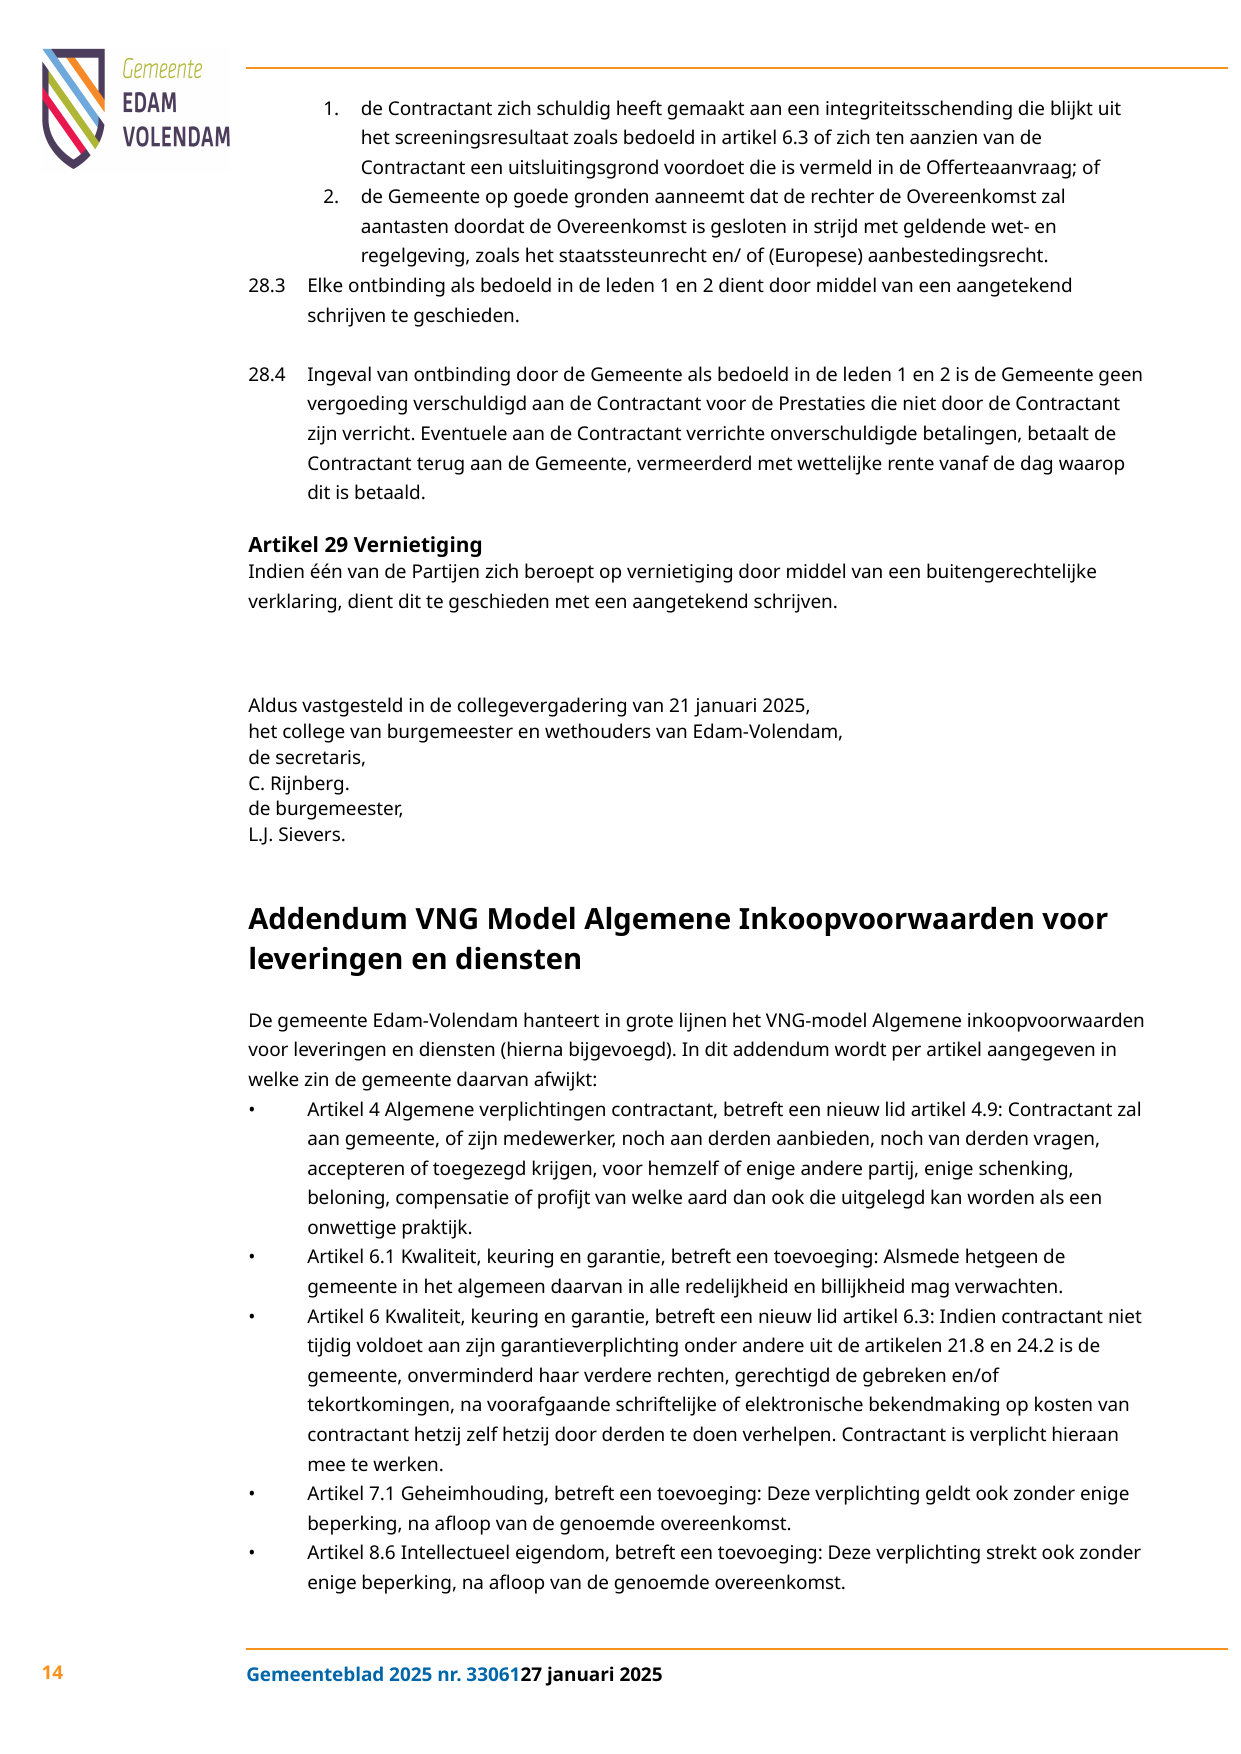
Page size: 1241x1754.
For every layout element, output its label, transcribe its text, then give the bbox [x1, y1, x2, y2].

picture [41, 47, 231, 172]
list Artikel 6 Kwaliteit, keuring en garantie, betreft een nieuw lid artikel 6.3: Indien contractant niet tijdig voldoet aan zijn garantieverplichting onder andere uit de artikelen 21.8 en 24.2 is de gemeente, onverminderd haar verdere rechten, gerechtigd de gebreken en/of tekortkomingen, na voorafgaande schriftelijke of elektronische bekendmaking op kosten van contractant hetzij zelf hetzij door derden te doen verhelpen. Contractant is verplicht hieraan mee te werken. [248, 1303, 1152, 1476]
list Artikel 7.1 Geheimhouding, betreft een toevoeging: Deze verplichting geldt ook zonder enige beperking, na afloop van de genoemde overeenkomst. [248, 1480, 1152, 1536]
text L.J. Sievers. [248, 821, 1152, 847]
list de Contractant zich schuldig heeft gemaakt aan een integriteitsschending die blijkt uit het screeningsresultaat zoals bedoeld in artikel 6.3 of zich ten aanzien van de Contractant een uitsluitingsgrond voordoet die is vermeld in de Offerteaanvraag; of [323, 95, 1152, 180]
text het college van burgemeester en wethouders van Edam-Volendam, [248, 718, 1152, 744]
list Artikel 6.1 Kwaliteit, keuring en garantie, betreft een toevoeging: Alsmede hetgeen de gemeente in het algemeen daarvan in alle redelijkheid en billijkheid mag verwachten. [248, 1244, 1152, 1299]
text De gemeente Edam-Volendam hanteert in grote lijnen het VNG-model Algemene inkoopvoorwaarden voor leveringen en diensten (hierna bijgevoegd). In dit addendum wordt per artikel aangegeven in welke zin de gemeente daarvan afwijkt: [248, 1007, 1152, 1092]
text Aldus vastgesteld in de collegevergadering van 21 januari 2025, [248, 693, 1152, 718]
list de Gemeente op goede gronden aanneemt dat de rechter de Overeenkomst zal aantasten doordat de Overeenkomst is gesloten in strijd met geldende wet- en regelgeving, zoals het staatssteunrecht en/ of (Europese) aanbestedingsrecht. [323, 183, 1152, 268]
list Ingeval van ontbinding door de Gemeente als bedoeld in de leden 1 en 2 is de Gemeente geen vergoeding verschuldigd aan de Contractant voor de Prestaties die niet door de Contractant zijn verricht. Eventuele aan de Contractant verrichte onverschuldigde betalingen, betaalt de Contractant terug aan de Gemeente, vermeerderd met wettelijke rente vanaf de dag waarop dit is betaald. [248, 361, 1152, 505]
text C. Rijnberg. [248, 770, 1152, 796]
text de secretaris, [248, 744, 1152, 770]
list Elke ontbinding als bedoeld in de leden 1 en 2 dient door middel van een aangetekend schrijven te geschieden. [248, 272, 1152, 328]
text de burgemeester, [248, 796, 1152, 821]
list Artikel 8.6 Intellectueel eigendom, betreft een toevoeging: Deze verplichting strekt ook zonder enige beperking, na afloop van de genoemde overeenkomst. [248, 1539, 1152, 1595]
text Artikel 29 Vernietiging [248, 530, 1152, 558]
text Indien één van de Partijen zich beroept op vernietiging door middel van een buitengerechtelijke verklaring, dient dit te geschieden met een aangetekend schrijven. [248, 558, 1152, 613]
list Artikel 4 Algemene verplichtingen contractant, betreft een nieuw lid artikel 4.9: Contractant zal aan gemeente, of zijn medewerker, noch aan derden aanbieden, noch van derden vragen, accepteren of toegezegd krijgen, voor hemzelf of enige andere partij, enige schenking, beloning, compensatie of profijt van welke aard dan ook die uitgelegd kan worden als een onwettige praktijk. [248, 1096, 1152, 1240]
text Addendum VNG Model Algemene Inkoopvoorwaarden voor leveringen en diensten [248, 898, 1152, 978]
